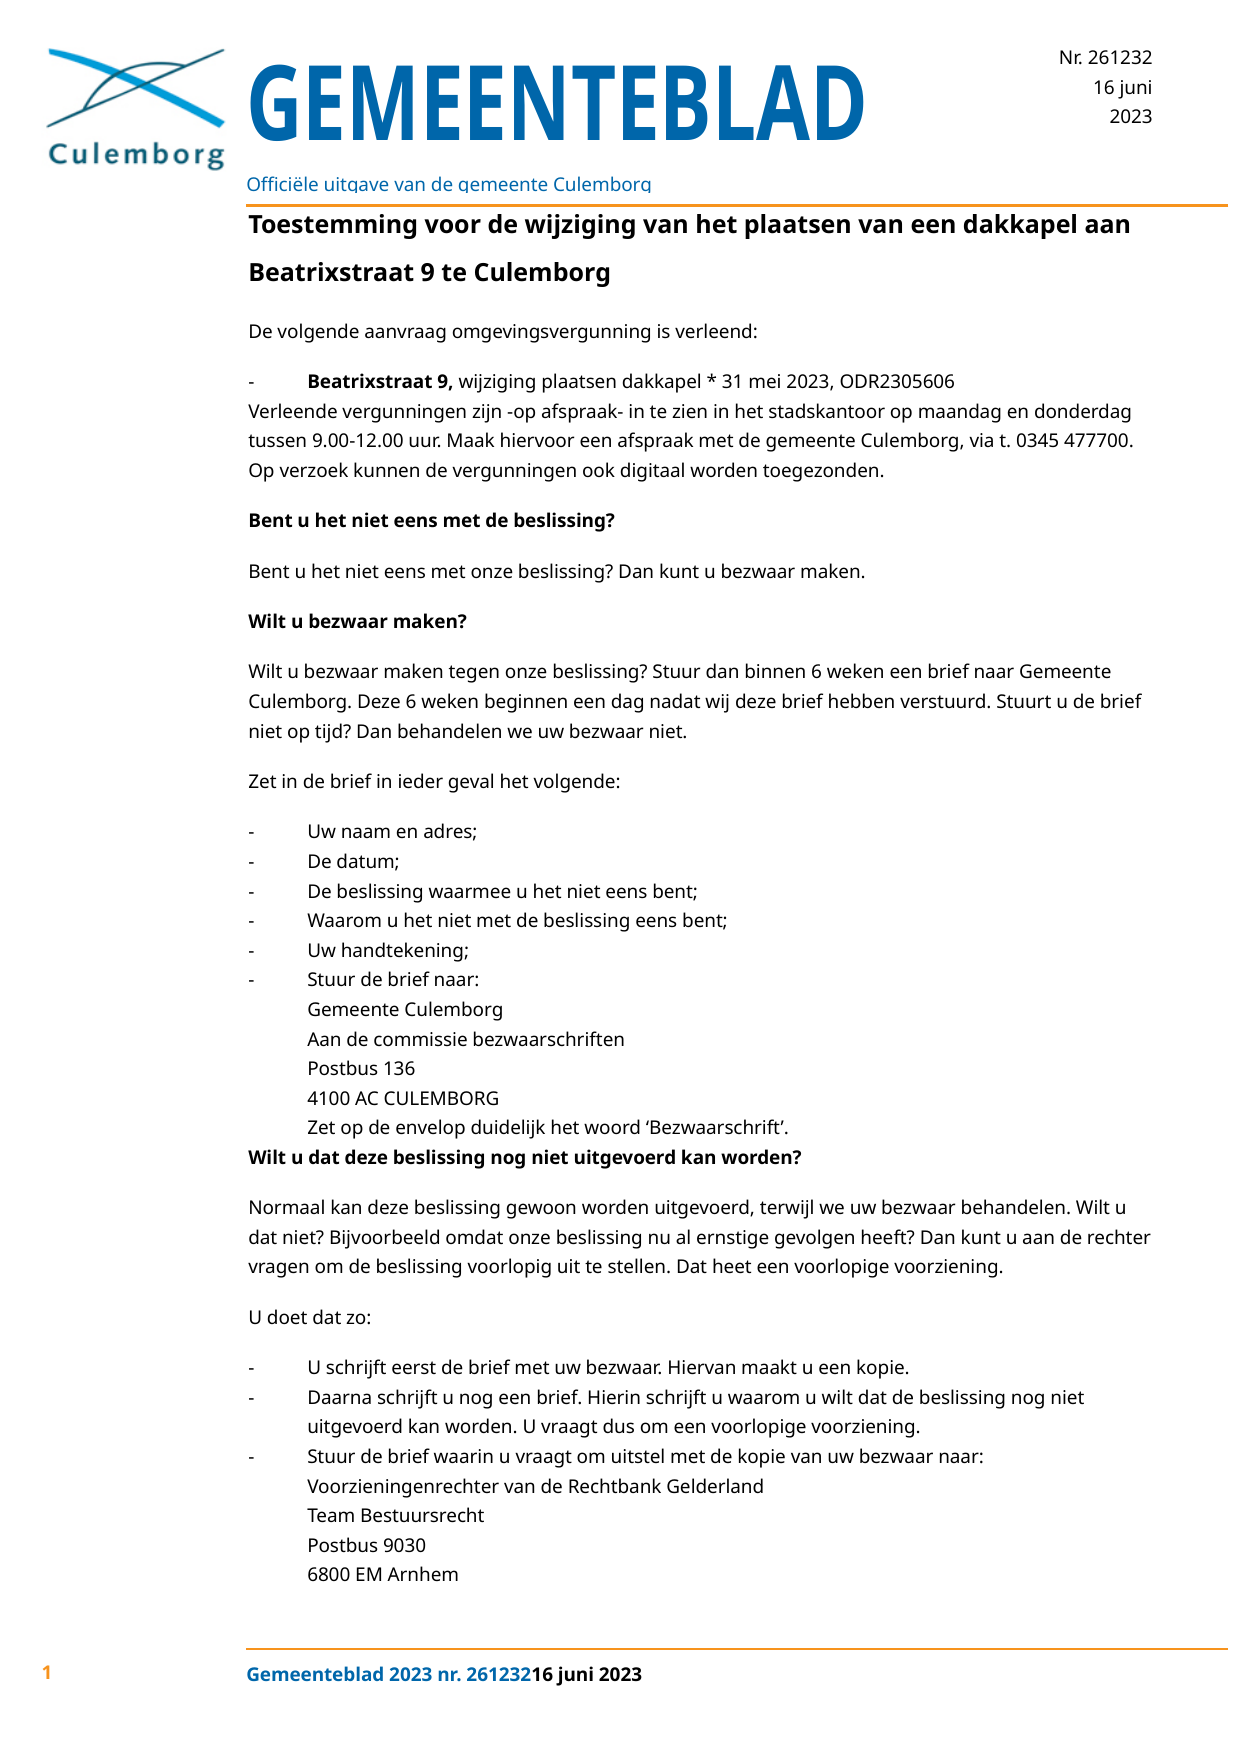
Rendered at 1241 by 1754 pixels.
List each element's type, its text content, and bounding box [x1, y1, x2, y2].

list De beslissing waarmee u het niet eens bent; [248, 878, 1152, 904]
list De datum; [248, 848, 1152, 874]
list 4100 AC CULEMBORG [248, 1085, 1152, 1111]
list Team Bestuursrecht [248, 1502, 1152, 1528]
text Bent u het niet eens met onze beslissing? Dan kunt u bezwaar maken. [248, 558, 1152, 584]
list Daarna schrijft u nog een brief. Hierin schrijft u waarom u wilt dat de beslissing nog niet uitgevoerd kan worden. U vraagt dus om een voorlopige voorziening. [248, 1384, 1152, 1439]
text Bent u het niet eens met de beslissing? [248, 507, 1152, 533]
list Postbus 136 [248, 1055, 1152, 1081]
list Voorzieningenrechter van de Rechtbank Gelderland [248, 1473, 1152, 1499]
list Aan de commissie bezwaarschriften [248, 1026, 1152, 1052]
list Beatrixstraat 9, wijziging plaatsen dakkapel * 31 mei 2023, ODR2305606 [248, 368, 1152, 394]
list Waarom u het niet met de beslissing eens bent; [248, 907, 1152, 933]
list 6800 EM Arnhem [248, 1562, 1152, 1587]
list U schrijft eerst de brief met uw bezwaar. Hiervan maakt u een kopie. [248, 1354, 1152, 1380]
text Wilt u dat deze beslissing nog niet uitgevoerd kan worden? [248, 1144, 1152, 1170]
list Postbus 9030 [248, 1532, 1152, 1558]
text Wilt u bezwaar maken tegen onze beslissing? Stuur dan binnen 6 weken een brief naar Gemeente Culemborg. Deze 6 weken beginnen een dag nadat wij deze brief hebben verstuurd. Stuurt u de brief niet op tijd? Dan behandelen we uw bezwaar niet. [248, 659, 1152, 744]
list Uw handtekening; [248, 937, 1152, 963]
list Zet op de envelop duidelijk het woord ‘Bezwaarschrift’. [248, 1114, 1152, 1140]
list Stuur de brief waarin u vraagt om uitstel met de kopie van uw bezwaar naar: [248, 1443, 1152, 1469]
list Stuur de brief naar: [248, 967, 1152, 992]
list Gemeente Culemborg [248, 996, 1152, 1022]
list Uw naam en adres; [248, 819, 1152, 844]
text Wilt u bezwaar maken? [248, 608, 1152, 634]
text Verleende vergunningen zijn -op afspraak- in te zien in het stadskantoor op maandag en donderdag tussen 9.00-12.00 uur. Maak hiervoor een afspraak met de gemeente Culemborg, via t. 0345 477700. Op verzoek kunnen de vergunningen ook digitaal worden toegezonden. [248, 398, 1152, 483]
picture [41, 47, 231, 172]
text Normaal kan deze beslissing gewoon worden uitgevoerd, terwijl we uw bezwaar behandelen. Wilt u dat niet? Bijvoorbeeld omdat onze beslissing nu al ernstige gevolgen heeft? Dan kunt u aan de rechter vragen om de beslissing voorlopig uit te stellen. Dat heet een voorlopige voorziening. [248, 1194, 1152, 1279]
text Toestemming voor de wijziging van het plaatsen van een dakkapel aan Beatrixstraat 9 te Culemborg [248, 207, 1152, 288]
text De volgende aanvraag omgevingsvergunning is verleend: [248, 318, 1152, 344]
text U doet dat zo: [248, 1304, 1152, 1330]
text Zet in de brief in ieder geval het volgende: [248, 768, 1152, 794]
